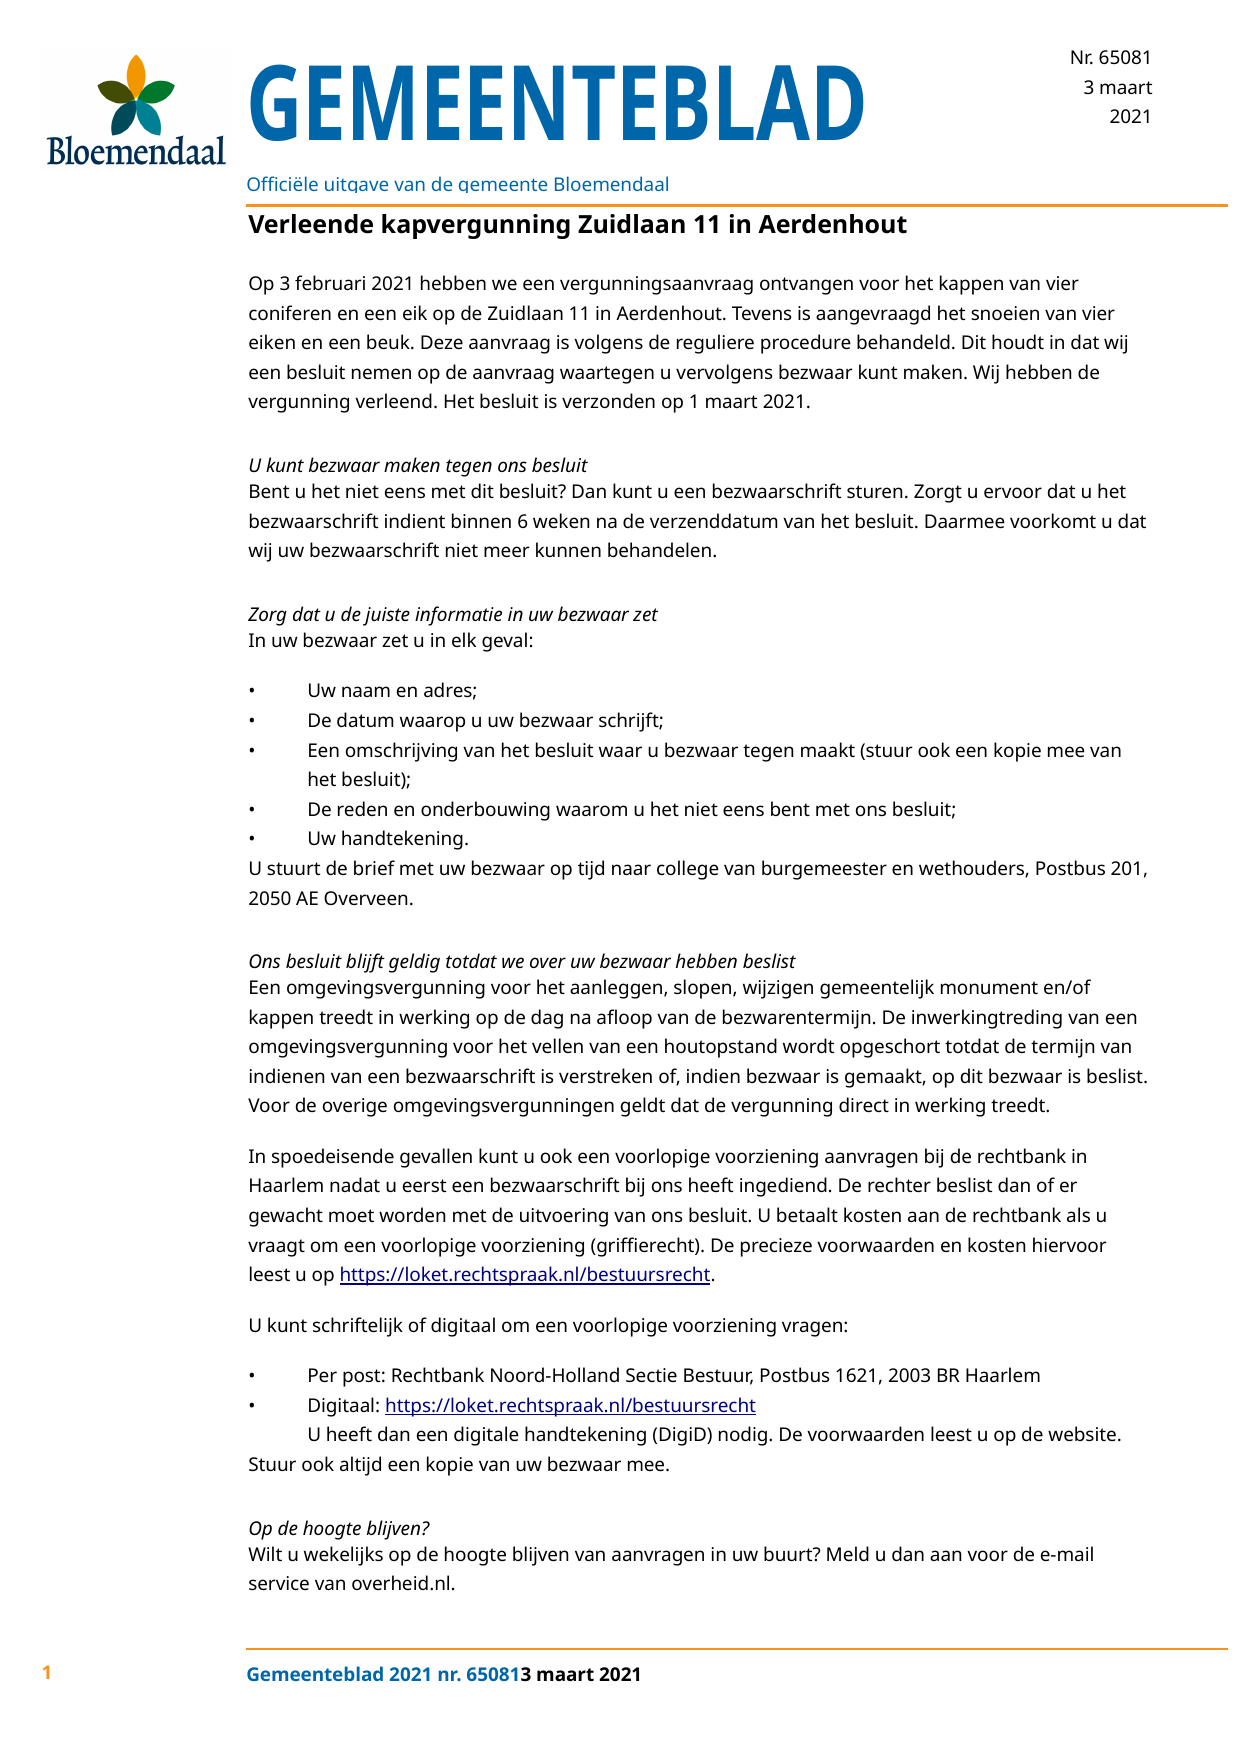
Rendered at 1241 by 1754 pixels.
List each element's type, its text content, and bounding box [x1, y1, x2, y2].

text Wilt u wekelijks op de hoogte blijven van aanvragen in uw buurt? Meld u dan aan voor de e-mail service van overheid.nl. [248, 1541, 1152, 1596]
text Op de hoogte blijven? [248, 1515, 1152, 1541]
text Op 3 februari 2021 hebben we een vergunningsaanvraag ontvangen voor het kappen van vier coniferen en een eik op de Zuidlaan 11 in Aerdenhout. Tevens is aangevraagd het snoeien van vier eiken en een beuk. Deze aanvraag is volgens de reguliere procedure behandeld. Dit houdt in dat wij een besluit nemen op de aanvraag waartegen u vervolgens bezwaar kunt maken. Wij hebben de vergunning verleend. Het besluit is verzonden op 1 maart 2021. [248, 270, 1152, 414]
list De datum waarop u uw bezwaar schrijft; [248, 707, 1152, 733]
list Uw handtekening. [248, 826, 1152, 851]
text Stuur ook altijd een kopie van uw bezwaar mee. [248, 1451, 1152, 1477]
text U stuurt de brief met uw bezwaar op tijd naar college van burgemeester en wethouders, Postbus 201, 2050 AE Overveen. [248, 855, 1152, 910]
list Uw naam en adres; [248, 678, 1152, 703]
text Ons besluit blijft geldig totdat we over uw bezwaar hebben beslist [248, 949, 1152, 974]
text Zorg dat u de juiste informatie in uw bezwaar zet [248, 601, 1152, 627]
list De reden en onderbouwing waarom u het niet eens bent met ons besluit; [248, 796, 1152, 822]
list U heeft dan een digitale handtekening (DigiD) nodig. De voorwaarden leest u op de website. [248, 1421, 1152, 1447]
text Een omgevingsvergunning voor het aanleggen, slopen, wijzigen gemeentelijk monument en/of kappen treedt in werking op de dag na afloop van de bezwarentermijn. De inwerkingtreding van een omgevingsvergunning voor het vellen van een houtopstand wordt opgeschort totdat de termijn van indienen van een bezwaarschrift is verstreken of, indien bezwaar is gemaakt, op dit bezwaar is beslist. Voor de overige omgevingsvergunningen geldt dat de vergunning direct in werking treedt. [248, 974, 1152, 1118]
list Per post: Rechtbank Noord-Holland Sectie Bestuur, Postbus 1621, 2003 BR Haarlem [248, 1362, 1152, 1388]
text U kunt bezwaar maken tegen ons besluit [248, 453, 1152, 478]
text In spoedeisende gevallen kunt u ook een voorlopige voorziening aanvragen bij de rechtbank in Haarlem nadat u eerst een bezwaarschrift bij ons heeft ingediend. De rechter beslist dan of er gewacht moet worden met de uitvoering van ons besluit. U betaalt kosten aan de rechtbank als u vraagt om een voorlopige voorziening (griffierecht). De precieze voorwaarden en kosten hiervoor leest u op https://loket.rechtspraak.nl/bestuursrecht. [248, 1143, 1152, 1287]
list Een omschrijving van het besluit waar u bezwaar tegen maakt (stuur ook een kopie mee van het besluit); [248, 737, 1152, 792]
text Verleende kapvergunning Zuidlaan 11 in Aerdenhout [248, 207, 1152, 241]
text U kunt schriftelijk of digitaal om een voorlopige voorziening vragen: [248, 1312, 1152, 1338]
text Bent u het niet eens met dit besluit? Dan kunt u een bezwaarschrift sturen. Zorgt u ervoor dat u het bezwaarschrift indient binnen 6 weken na de verzenddatum van het besluit. Daarmee voorkomt u dat wij uw bezwaarschrift niet meer kunnen behandelen. [248, 478, 1152, 563]
text In uw bezwaar zet u in elk geval: [248, 627, 1152, 653]
picture [41, 47, 231, 172]
list Digitaal: https://loket.rechtspraak.nl/bestuursrecht [248, 1392, 1152, 1418]
